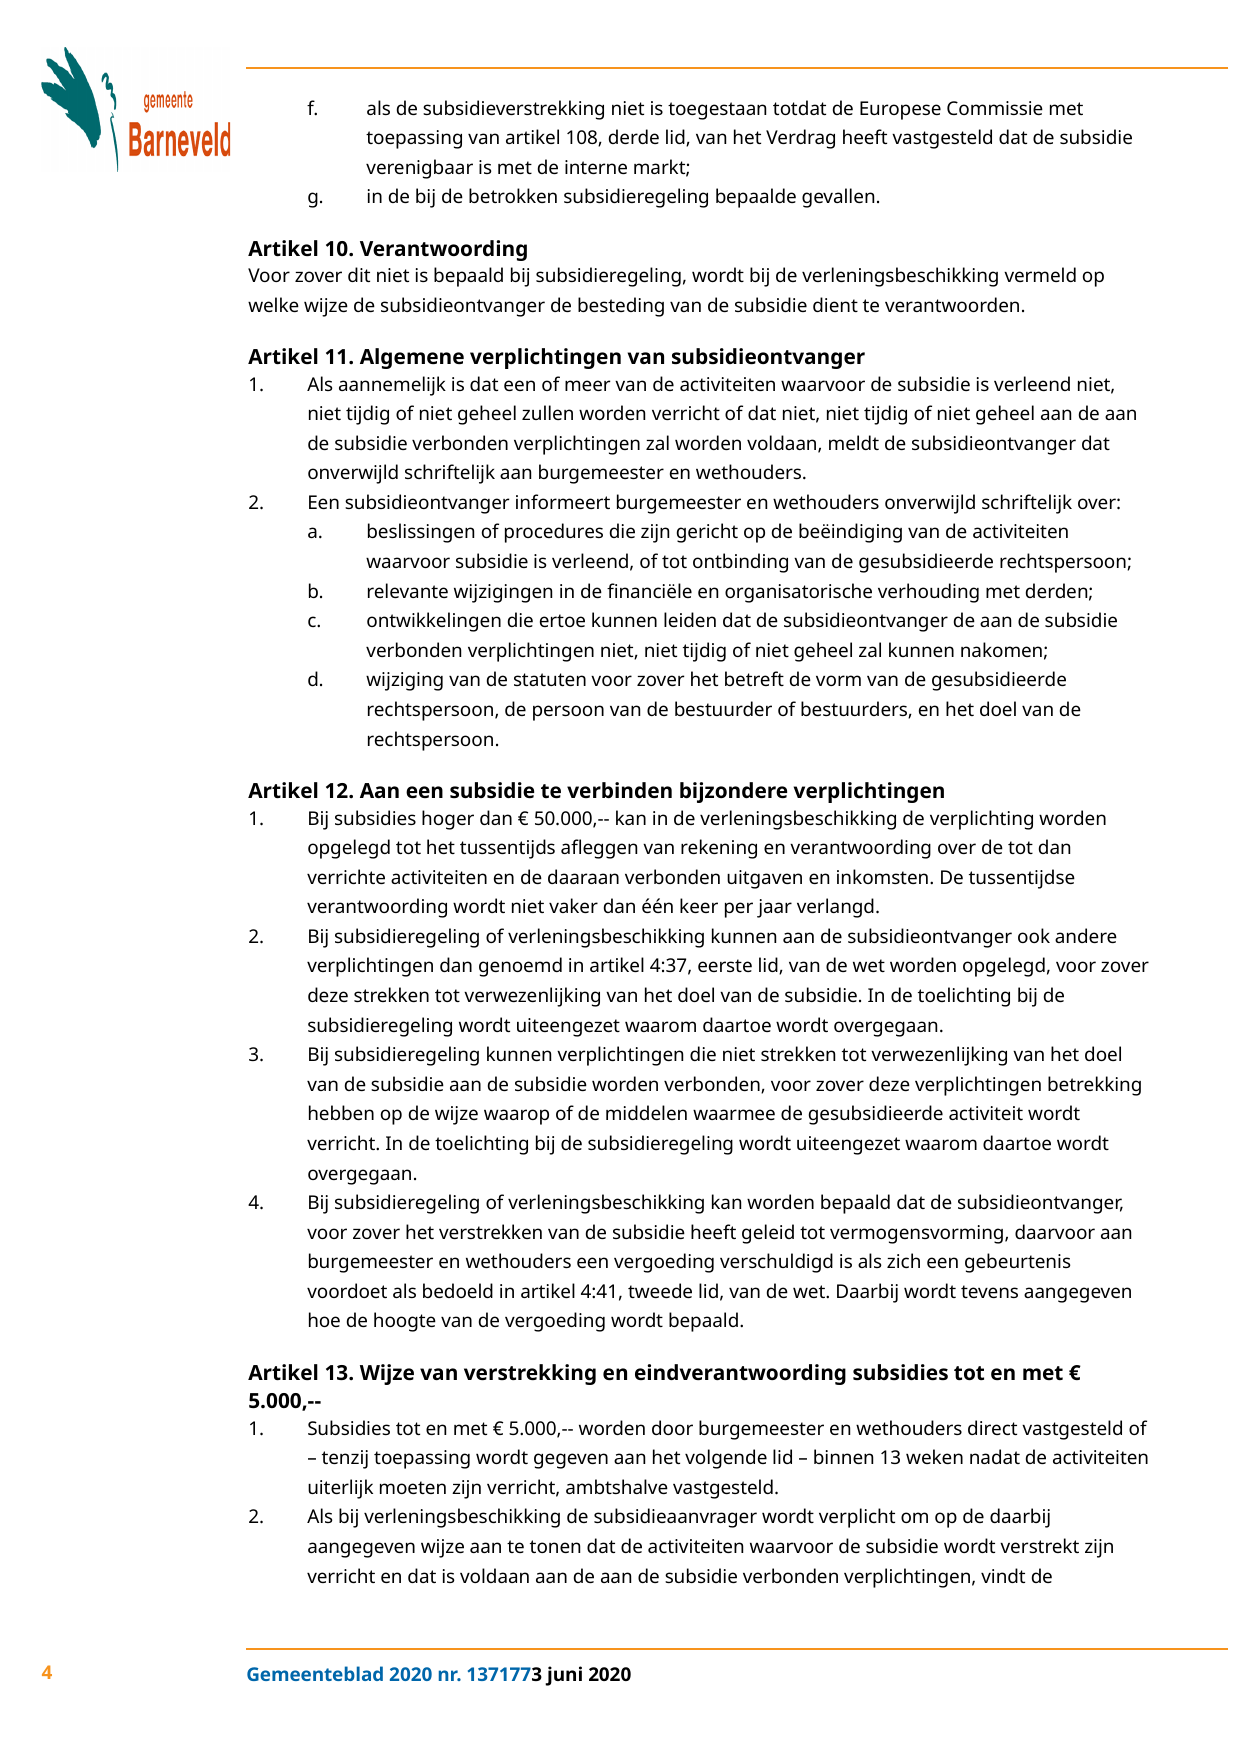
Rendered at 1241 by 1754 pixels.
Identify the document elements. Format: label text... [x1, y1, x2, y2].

list Bij subsidieregeling of verleningsbeschikking kan worden bepaald dat de subsidieontvanger, voor zover het verstrekken van de subsidie heeft geleid tot vermogensvorming, daarvoor aan burgemeester en wethouders een vergoeding verschuldigd is als zich een gebeurtenis voordoet als bedoeld in artikel 4:41, tweede lid, van de wet. Daarbij wordt tevens aangegeven hoe de hoogte van de vergoeding wordt bepaald. [248, 1189, 1152, 1333]
text Artikel 13. Wijze van verstrekking en eindverantwoording subsidies tot en met € 5.000,-- [248, 1358, 1152, 1415]
text Voor zover dit niet is bepaald bij subsidieregeling, wordt bij de verleningsbeschikking vermeld op welke wijze de subsidieontvanger de besteding van de subsidie dient te verantwoorden. [248, 262, 1152, 318]
picture [41, 47, 231, 172]
list Bij subsidieregeling kunnen verplichtingen die niet strekken tot verwezenlijking van het doel van de subsidie aan de subsidie worden verbonden, voor zover deze verplichtingen betrekking hebben op de wijze waarop of de middelen waarmee de gesubsidieerde activiteit wordt verricht. In de toelichting bij de subsidieregeling wordt uiteengezet waarom daartoe wordt overgegaan. [248, 1041, 1152, 1185]
list Een subsidieontvanger informeert burgemeester en wethouders onverwijld schriftelijk over: [248, 489, 1152, 515]
list relevante wijzigingen in de financiële en organisatorische verhouding met derden; [307, 578, 1152, 604]
text Artikel 12. Aan een subsidie te verbinden bijzondere verplichtingen [248, 776, 1152, 805]
list wijziging van de statuten voor zover het betreft de vorm van de gesubsidieerde rechtspersoon, de persoon van de bestuurder of bestuurders, en het doel van de rechtspersoon. [307, 667, 1152, 752]
list beslissingen of procedures die zijn gericht op de beëindiging van de activiteiten waarvoor subsidie is verleend, of tot ontbinding van de gesubsidieerde rechtspersoon; [307, 519, 1152, 574]
list Als aannemelijk is dat een of meer van de activiteiten waarvoor de subsidie is verleend niet, niet tijdig of niet geheel zullen worden verricht of dat niet, niet tijdig of niet geheel aan de aan de subsidie verbonden verplichtingen zal worden voldaan, meldt de subsidieontvanger dat onverwijld schriftelijk aan burgemeester en wethouders. [248, 371, 1152, 485]
list Bij subsidies hoger dan € 50.000,-- kan in de verleningsbeschikking de verplichting worden opgelegd tot het tussentijds afleggen van rekening en verantwoording over de tot dan verrichte activiteiten en de daaraan verbonden uitgaven en inkomsten. De tussentijdse verantwoording wordt niet vaker dan één keer per jaar verlangd. [248, 805, 1152, 919]
list als de subsidieverstrekking niet is toegestaan totdat de Europese Commissie met toepassing van artikel 108, derde lid, van het Verdrag heeft vastgesteld dat de subsidie verenigbaar is met de interne markt; [307, 95, 1152, 180]
list Als bij verleningsbeschikking de subsidieaanvrager wordt verplicht om op de daarbij aangegeven wijze aan te tonen dat de activiteiten waarvoor de subsidie wordt verstrekt zijn verricht en dat is voldaan aan de aan de subsidie verbonden verplichtingen, vindt de [248, 1504, 1152, 1588]
list Subsidies tot en met € 5.000,-- worden door burgemeester en wethouders direct vastgesteld of – tenzij toepassing wordt gegeven aan het volgende lid – binnen 13 weken nadat de activiteiten uiterlijk moeten zijn verricht, ambtshalve vastgesteld. [248, 1415, 1152, 1500]
list ontwikkelingen die ertoe kunnen leiden dat de subsidieontvanger de aan de subsidie verbonden verplichtingen niet, niet tijdig of niet geheel zal kunnen nakomen; [307, 607, 1152, 663]
text Artikel 10. Verantwoording [248, 234, 1152, 262]
list Bij subsidieregeling of verleningsbeschikking kunnen aan de subsidieontvanger ook andere verplichtingen dan genoemd in artikel 4:37, eerste lid, van de wet worden opgelegd, voor zover deze strekken tot verwezenlijking van het doel van de subsidie. In de toelichting bij de subsidieregeling wordt uiteengezet waarom daartoe wordt overgegaan. [248, 923, 1152, 1037]
text Artikel 11. Algemene verplichtingen van subsidieontvanger [248, 342, 1152, 371]
list in de bij de betrokken subsidieregeling bepaalde gevallen. [307, 183, 1152, 209]
